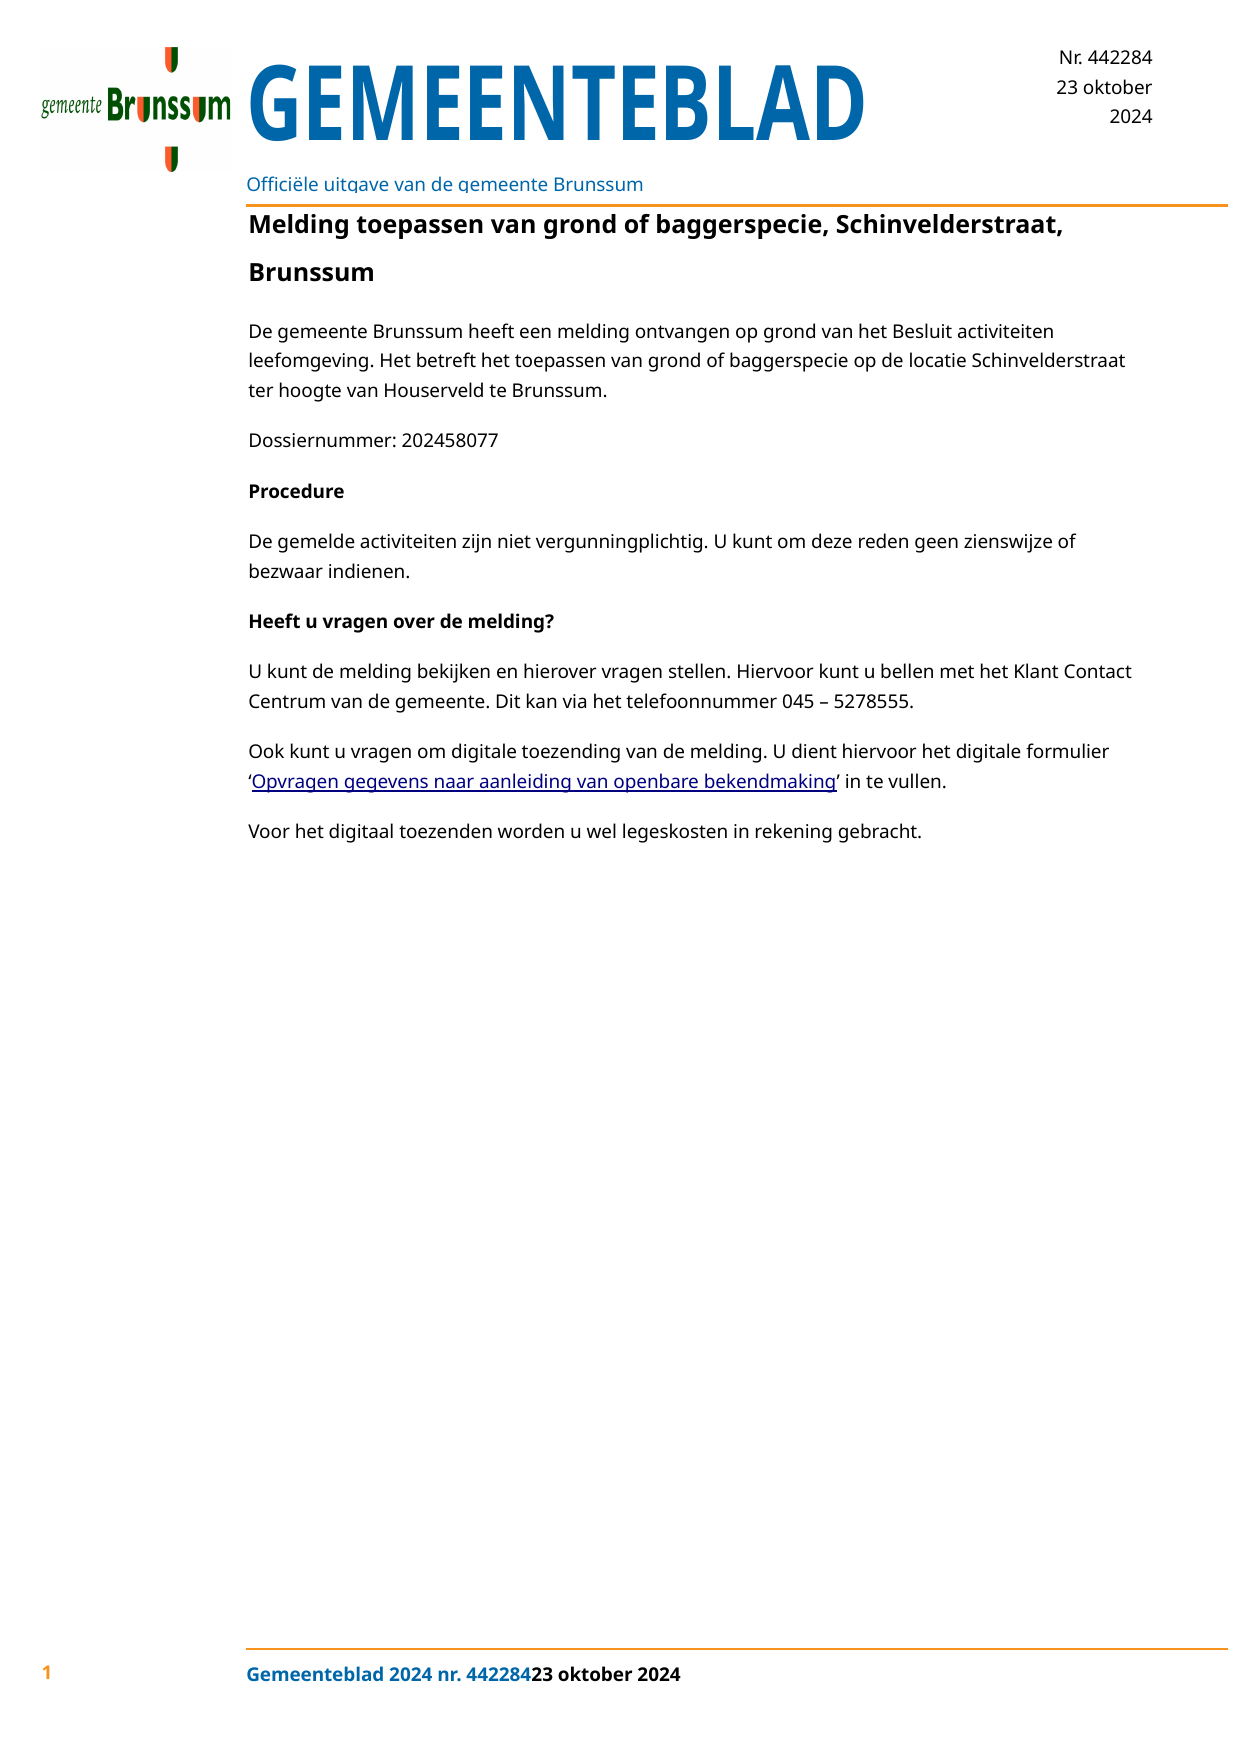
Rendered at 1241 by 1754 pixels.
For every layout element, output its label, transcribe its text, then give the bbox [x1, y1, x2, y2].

text Ook kunt u vragen om digitale toezending van de melding. U dient hiervoor het digitale formulier ‘Opvragen gegevens naar aanleiding van openbare bekendmaking’ in te vullen. [248, 739, 1152, 794]
text De gemeente Brunssum heeft een melding ontvangen op grond van het Besluit activiteiten leefomgeving. Het betreft het toepassen van grond of baggerspecie op de locatie Schinvelderstraat ter hoogte van Houserveld te Brunssum. [248, 318, 1152, 403]
text Voor het digitaal toezenden worden u wel legeskosten in rekening gebracht. [248, 819, 1152, 844]
text Procedure [248, 478, 1152, 504]
text Melding toepassen van grond of baggerspecie, Schinvelderstraat, Brunssum [248, 207, 1152, 288]
text Heeft u vragen over de melding? [248, 608, 1152, 634]
picture [41, 47, 231, 172]
text U kunt de melding bekijken en hierover vragen stellen. Hiervoor kunt u bellen met het Klant Contact Centrum van de gemeente. Dit kan via het telefoonnummer 045 – 5278555. [248, 659, 1152, 714]
text De gemelde activiteiten zijn niet vergunningplichtig. U kunt om deze reden geen zienswijze of bezwaar indienen. [248, 528, 1152, 584]
text Dossiernummer: 202458077 [248, 427, 1152, 453]
